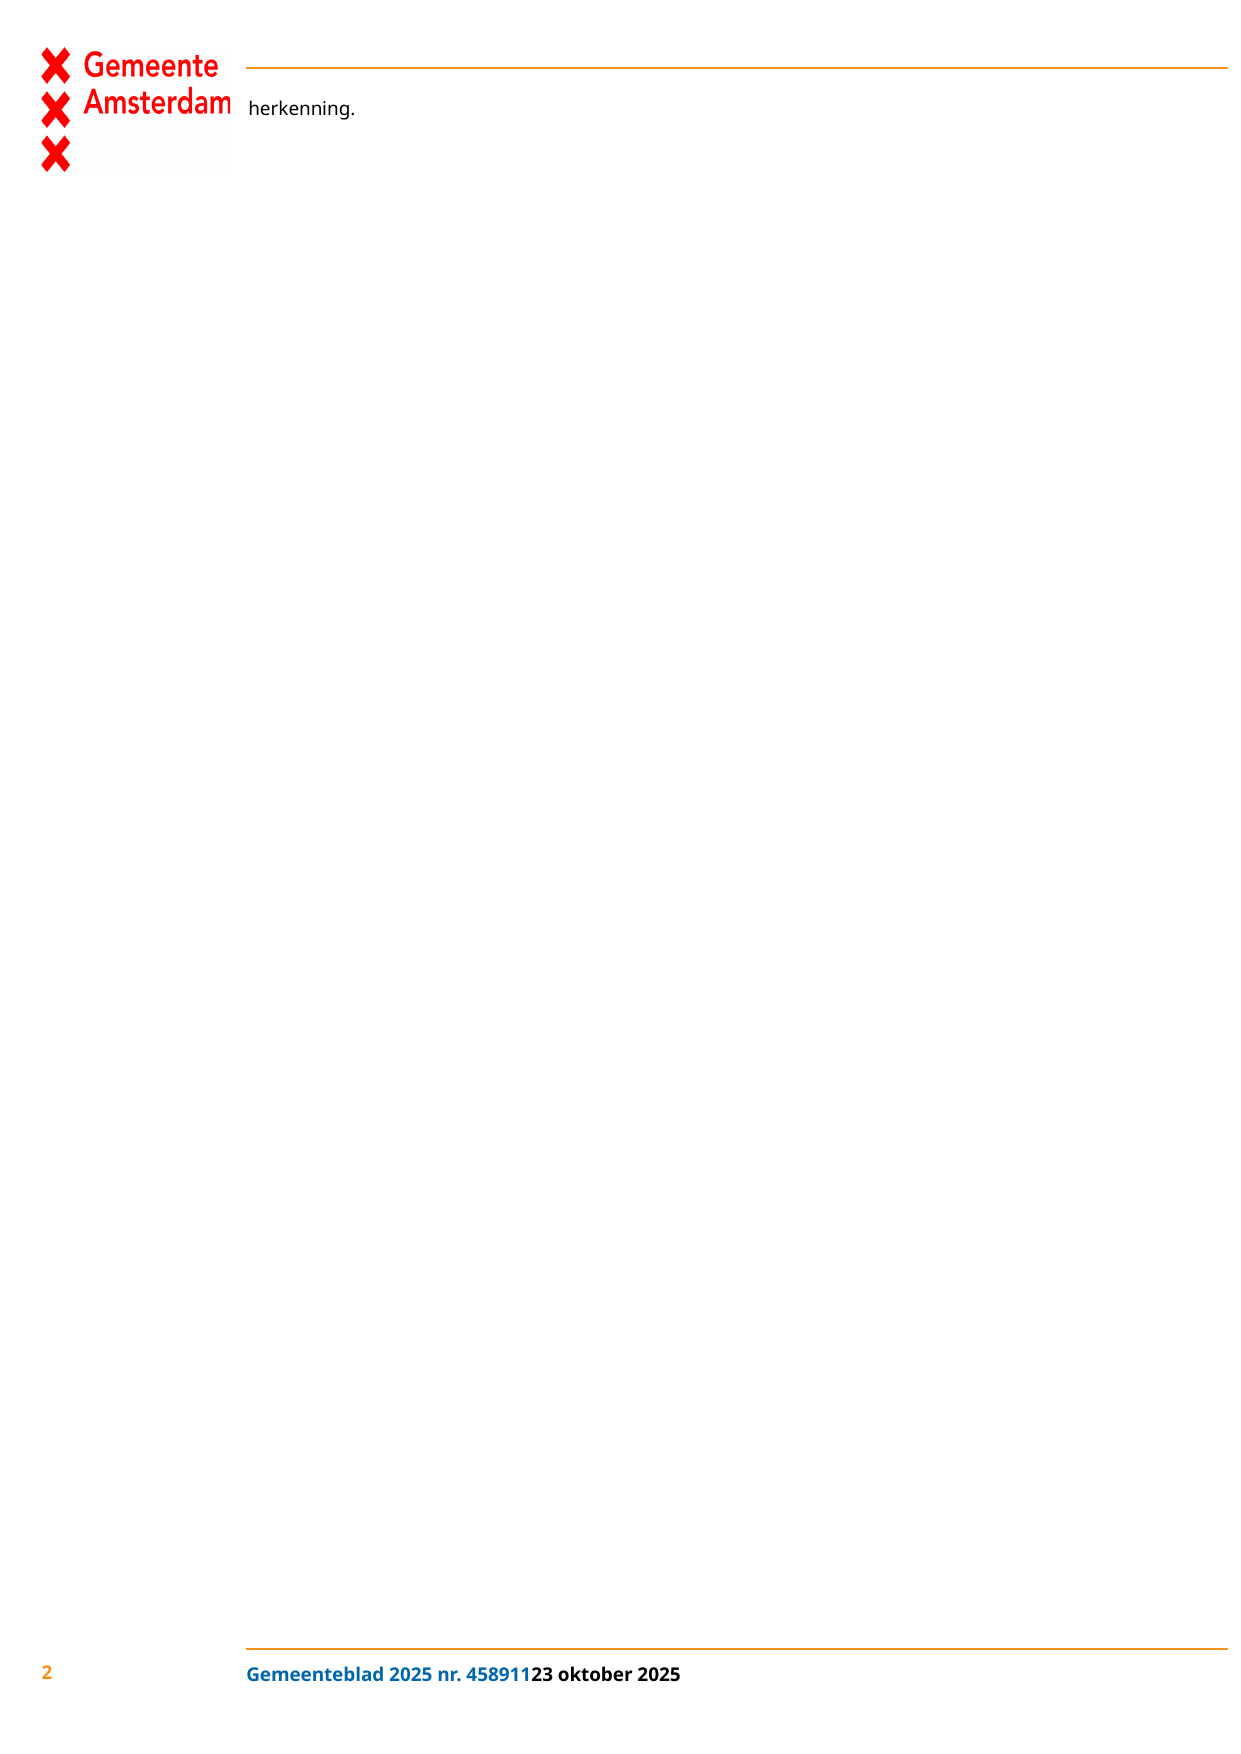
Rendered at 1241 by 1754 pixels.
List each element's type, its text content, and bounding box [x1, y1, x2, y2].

text herkenning. [248, 95, 1152, 121]
picture [41, 47, 231, 172]
